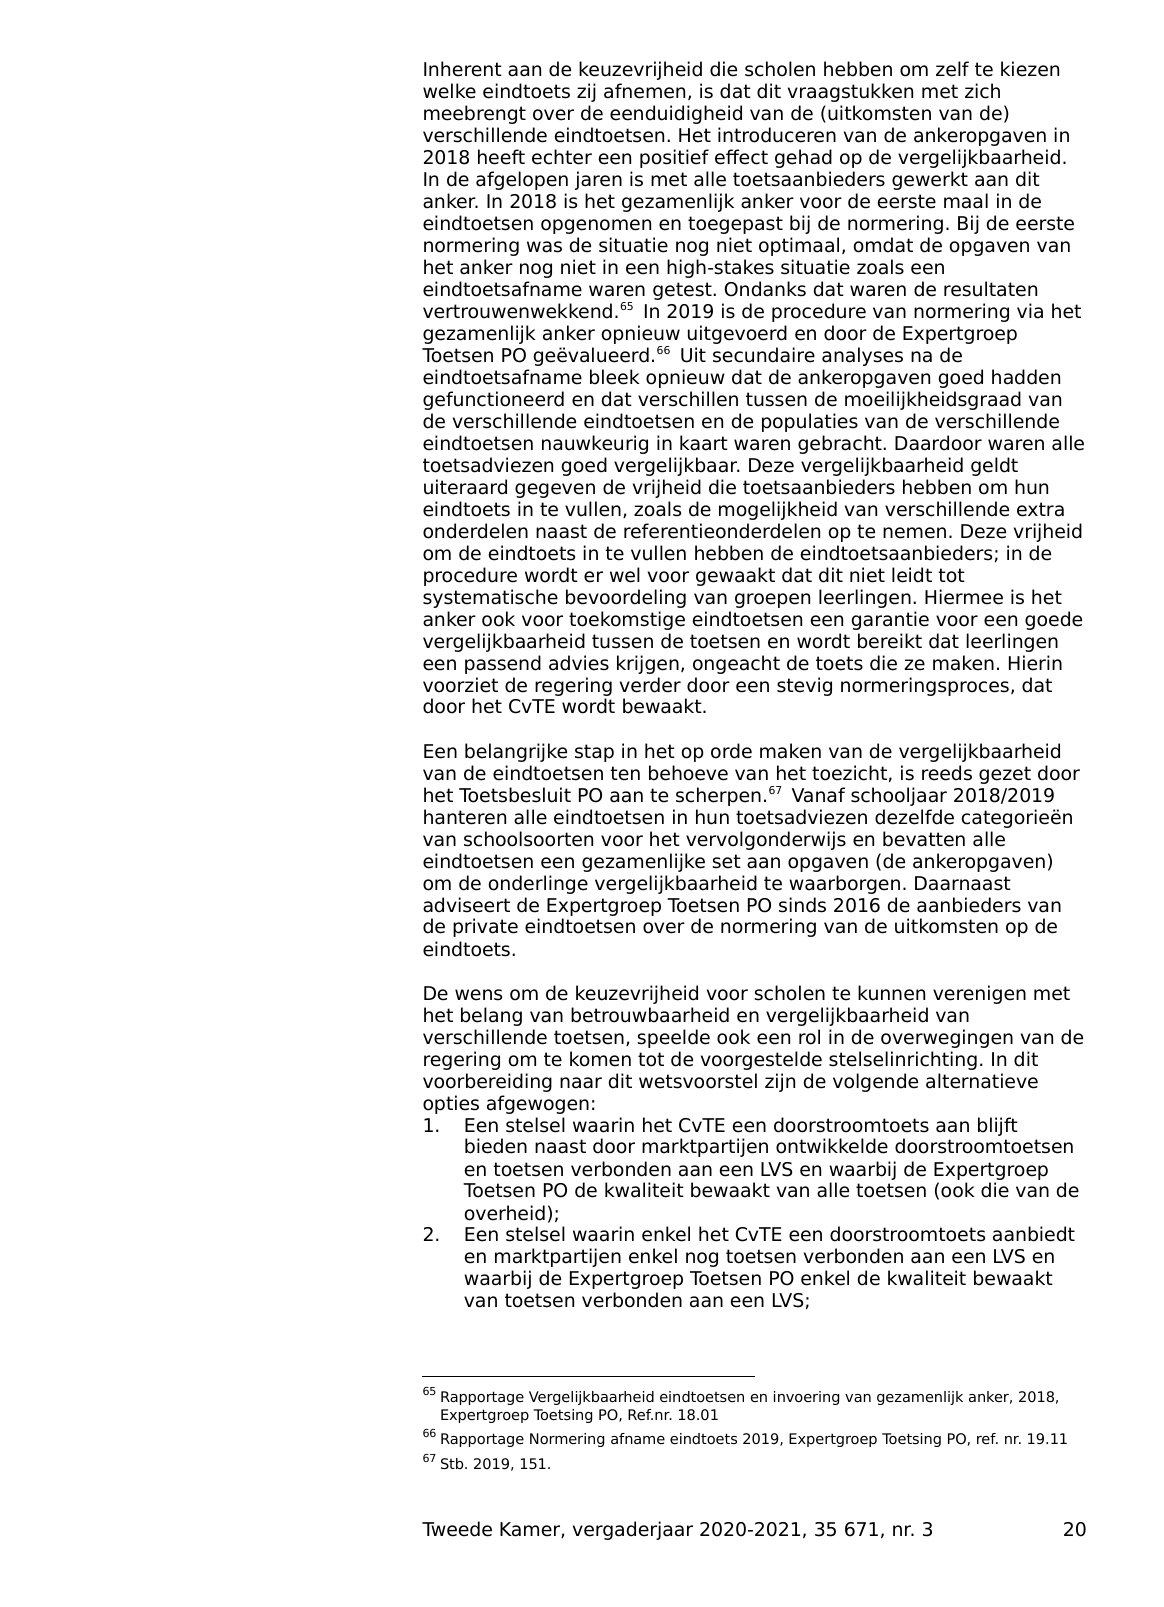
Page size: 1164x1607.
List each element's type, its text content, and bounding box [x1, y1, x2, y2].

text Rapportage Vergelijkbaarheid eindtoetsen en invoering van gezamenlijk anker, 2018, Expertgroep Toetsing PO, Ref.nr. 18.01 [422, 1385, 1087, 1424]
text De wens om de keuzevrijheid voor scholen te kunnen verenigen met het belang van betrouwbaarheid en vergelijkbaarheid van verschillende toetsen, speelde ook een rol in de overwegingen van de regering om te komen tot de voorgestelde stelselinrichting. In dit voorbereiding naar dit wetsvoorstel zijn de volgende alternatieve opties afgewogen: [422, 983, 1087, 1114]
text 1. Een stelsel waarin het CvTE een doorstroomtoets aan blijft bieden naast door marktpartijen ontwikkelde doorstroomtoetsen en toetsen verbonden aan een LVS en waarbij de Expertgroep Toetsen PO de kwaliteit bewaakt van alle toetsen (ook die van de overheid); [422, 1114, 1087, 1224]
text Inherent aan de keuzevrijheid die scholen hebben om zelf te kiezen welke eindtoets zij afnemen, is dat dit vraagstukken met zich meebrengt over de eenduidigheid van de (uitkomsten van de) verschillende eindtoetsen. Het introduceren van de ankeropgaven in 2018 heeft echter een positief effect gehad op de vergelijkbaarheid. In de afgelopen jaren is met alle toetsaanbieders gewerkt aan dit anker. In 2018 is het gezamenlijk anker voor de eerste maal in de eindtoetsen opgenomen en toegepast bij de normering. Bij de eerste normering was de situatie nog niet optimaal, omdat de opgaven van het anker nog niet in een high-stakes situatie zoals een eindtoetsafname waren getest. Ondanks dat waren de resultaten vertrouwenwekkend. In 2019 is de procedure van normering via het gezamenlijk anker opnieuw uitgevoerd en door de Expertgroep Toetsen PO geëvalueerd. Uit secundaire analyses na de eindtoetsafname bleek opnieuw dat de ankeropgaven goed hadden gefunctioneerd en dat verschillen tussen de moeilijkheidsgraad van de verschillende eindtoetsen en de populaties van de verschillende eindtoetsen nauwkeurig in kaart waren gebracht. Daardoor waren alle toetsadviezen goed vergelijkbaar. Deze vergelijkbaarheid geldt uiteraard gegeven de vrijheid die toetsaanbieders hebben om hun eindtoets in te vullen, zoals de mogelijkheid van verschillende extra onderdelen naast de referentieonderdelen op te nemen. Deze vrijheid om de eindtoets in te vullen hebben de eindtoetsaanbieders; in de procedure wordt er wel voor gewaakt dat dit niet leidt tot systematische bevoordeling van groepen leerlingen. Hiermee is het anker ook voor toekomstige eindtoetsen een garantie voor een goede vergelijkbaarheid tussen de toetsen en wordt bereikt dat leerlingen een passend advies krijgen, ongeacht de toets die ze maken. Hierin voorziet de regering verder door een stevig normeringsproces, dat door het CvTE wordt bewaakt. [422, 59, 1087, 718]
text Een belangrijke stap in het op orde maken van de vergelijkbaarheid van de eindtoetsen ten behoeve van het toezicht, is reeds gezet door het Toetsbesluit PO aan te scherpen. Vanaf schooljaar 2018/2019 hanteren alle eindtoetsen in hun toetsadviezen dezelfde categorieën van schoolsoorten voor het vervolgonderwijs en bevatten alle eindtoetsen een gezamenlijke set aan opgaven (de ankeropgaven) om de onderlinge vergelijkbaarheid te waarborgen. Daarnaast adviseert de Expertgroep Toetsen PO sinds 2016 de aanbieders van de private eindtoetsen over de normering van de uitkomsten op de eindtoets. [422, 741, 1087, 960]
text 2. Een stelsel waarin enkel het CvTE een doorstroomtoets aanbiedt en marktpartijen enkel nog toetsen verbonden aan een LVS en waarbij de Expertgroep Toetsen PO enkel de kwaliteit bewaakt van toetsen verbonden aan een LVS; [422, 1224, 1087, 1312]
text Stb. 2019, 151. [422, 1452, 1087, 1474]
text Rapportage Normering afname eindtoets 2019, Expertgroep Toetsing PO, ref. nr. 19.11 [422, 1427, 1087, 1449]
